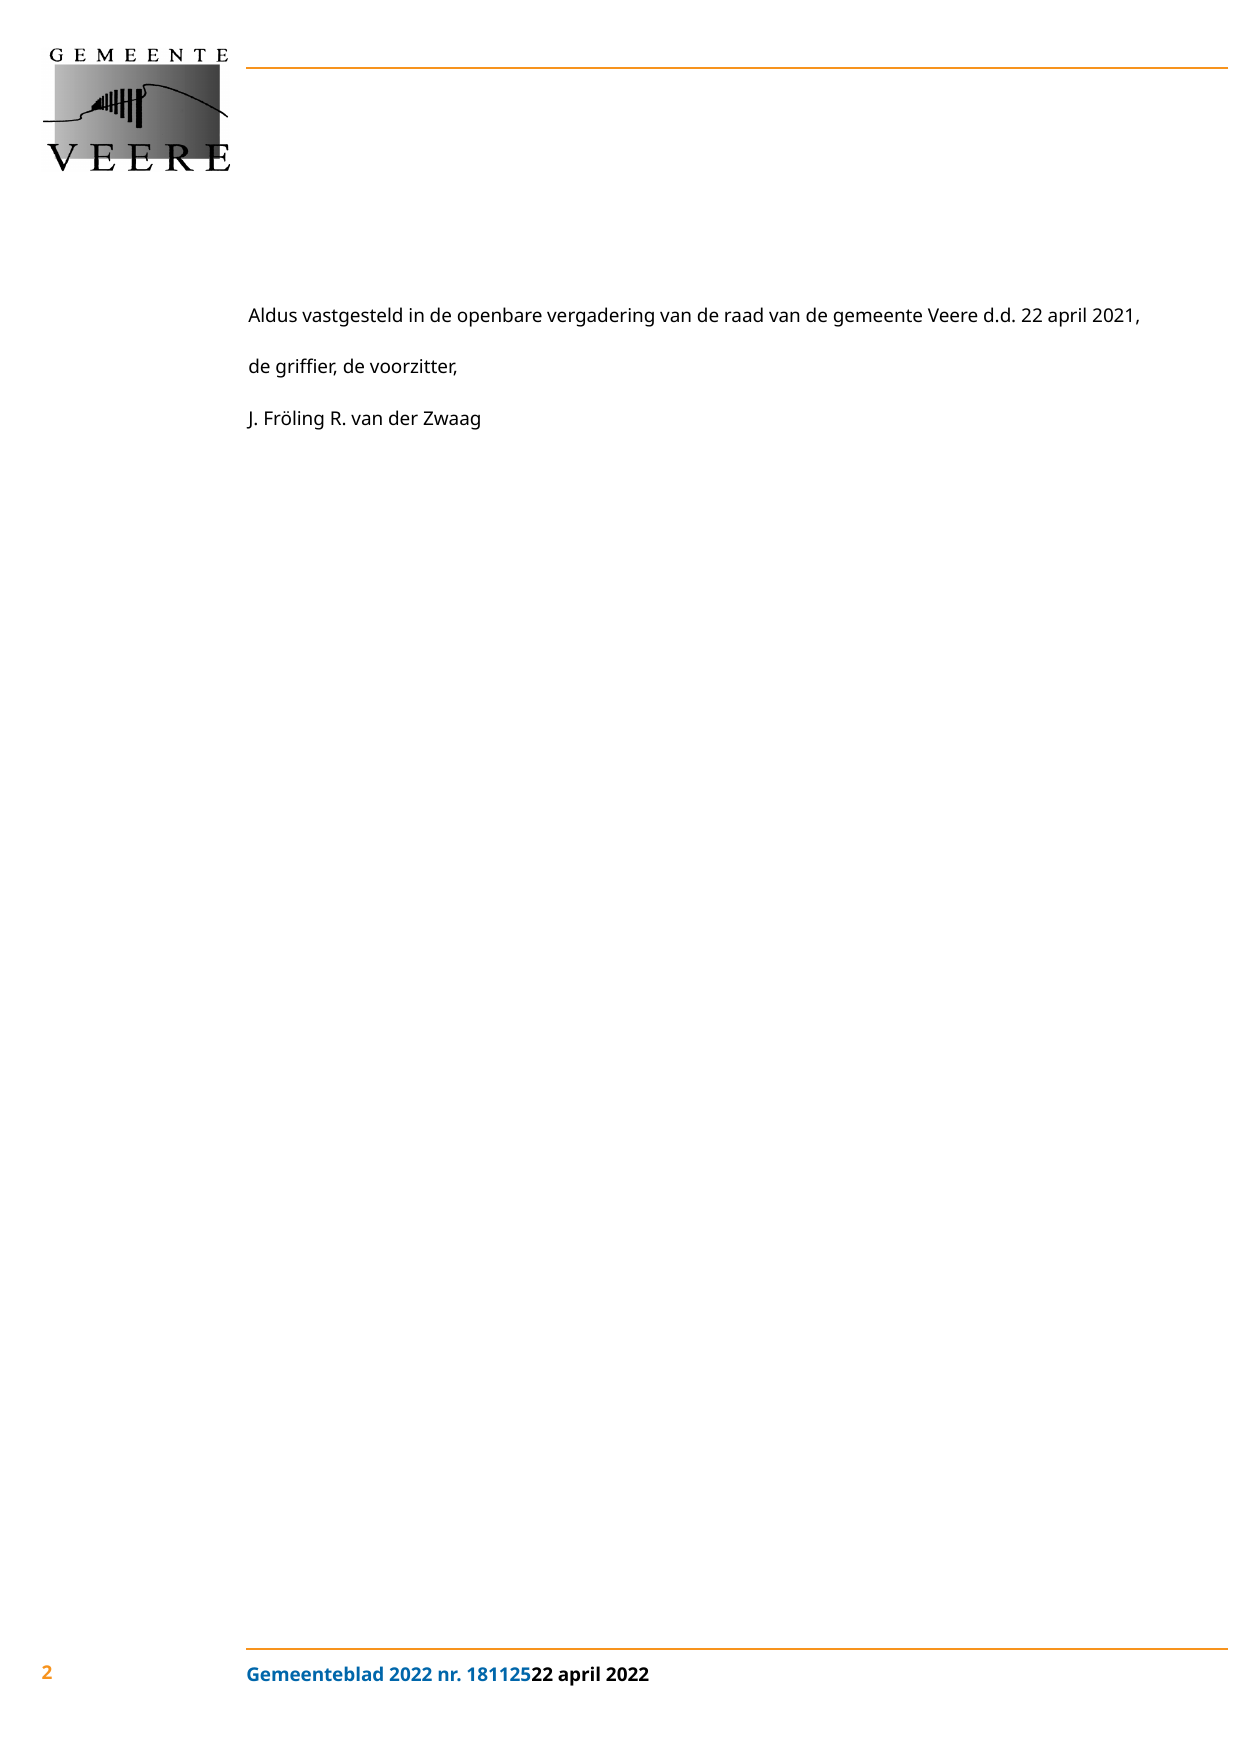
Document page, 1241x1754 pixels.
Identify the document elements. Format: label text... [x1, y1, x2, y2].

text Aldus vastgesteld in de openbare vergadering van de raad van de gemeente Veere d.d. 22 april 2021, [248, 302, 1152, 328]
picture [41, 47, 231, 172]
text de griffier, de voorzitter, [248, 353, 1152, 379]
text J. Fröling R. van der Zwaag [248, 405, 1152, 431]
